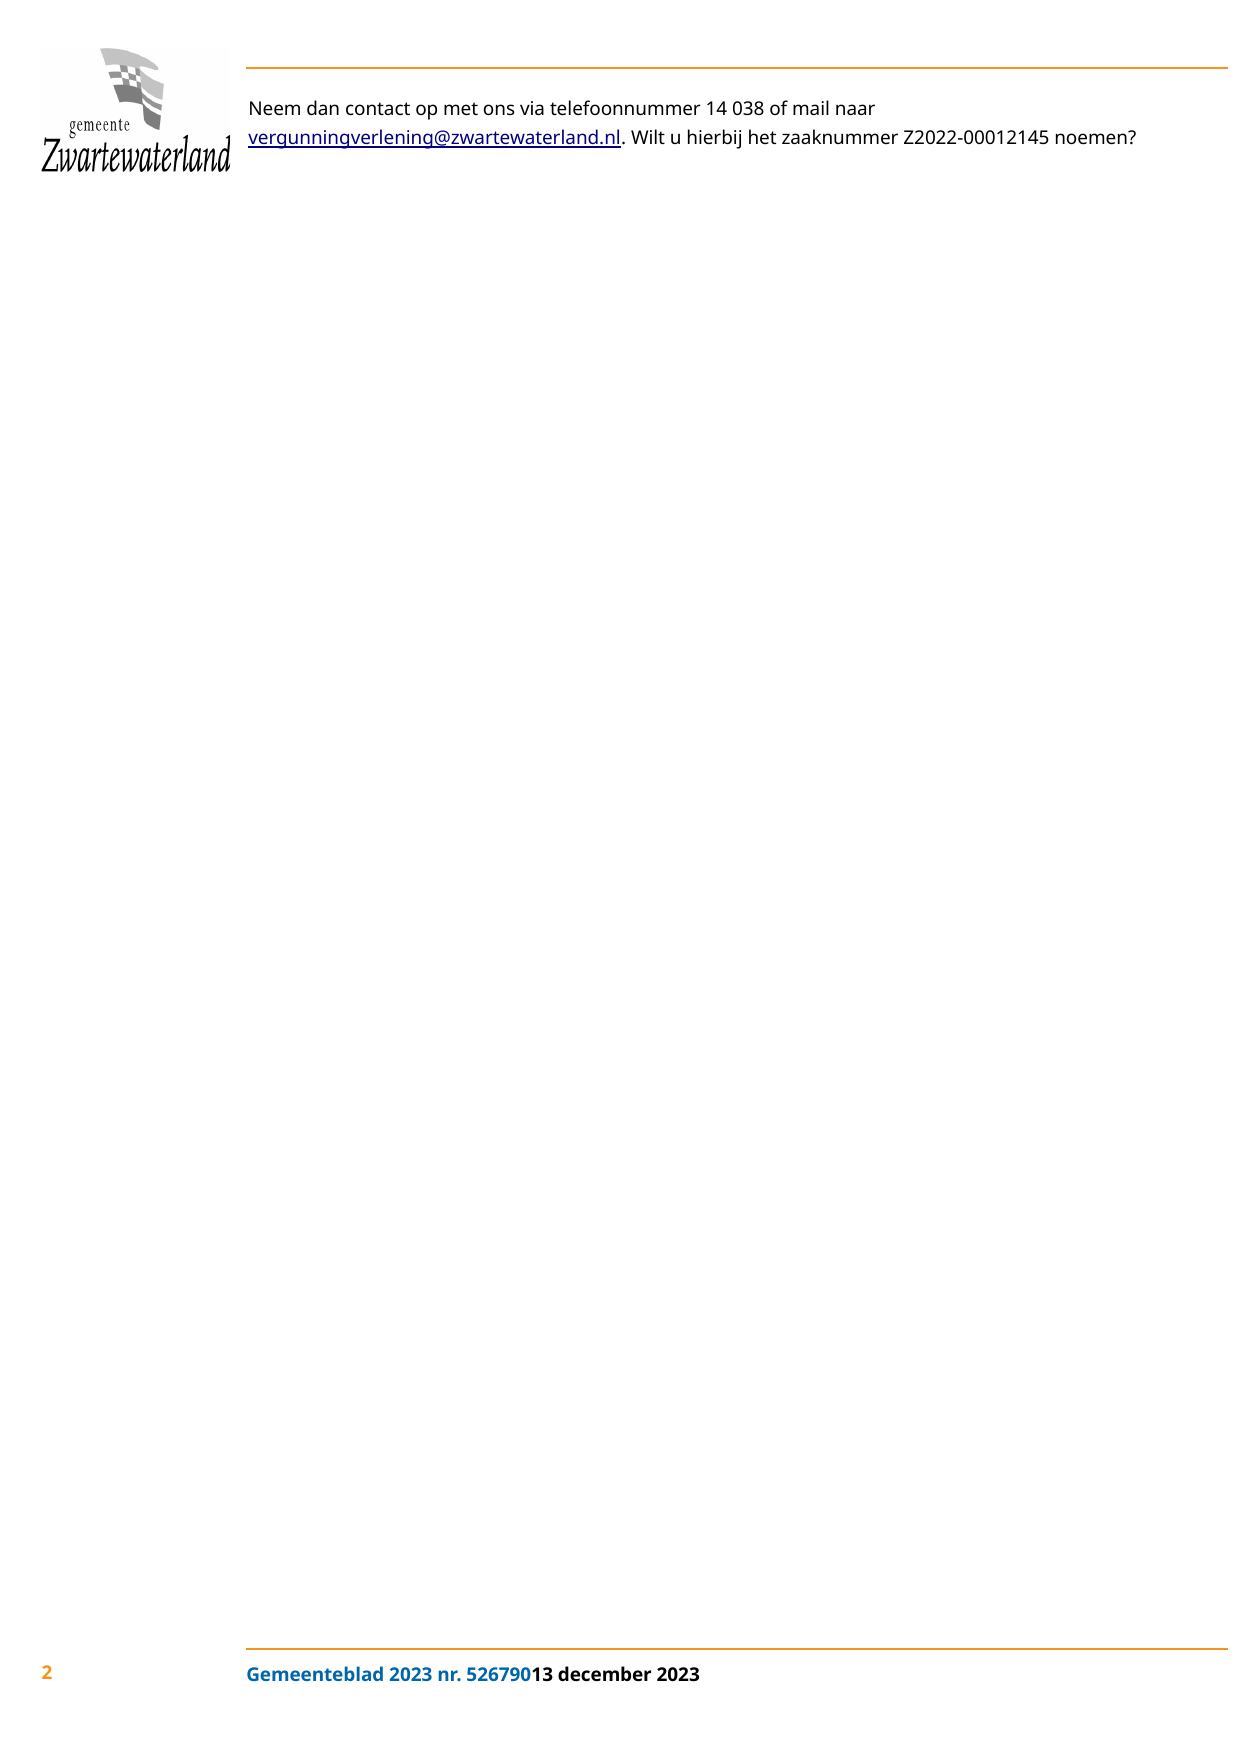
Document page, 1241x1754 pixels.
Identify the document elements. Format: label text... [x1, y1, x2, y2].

text Neem dan contact op met ons via telefoonnummer 14 038 of mail naar vergunningverlening@zwartewaterland.nl. Wilt u hierbij het zaaknummer Z2022-00012145 noemen? [248, 95, 1152, 150]
picture [41, 47, 231, 172]
